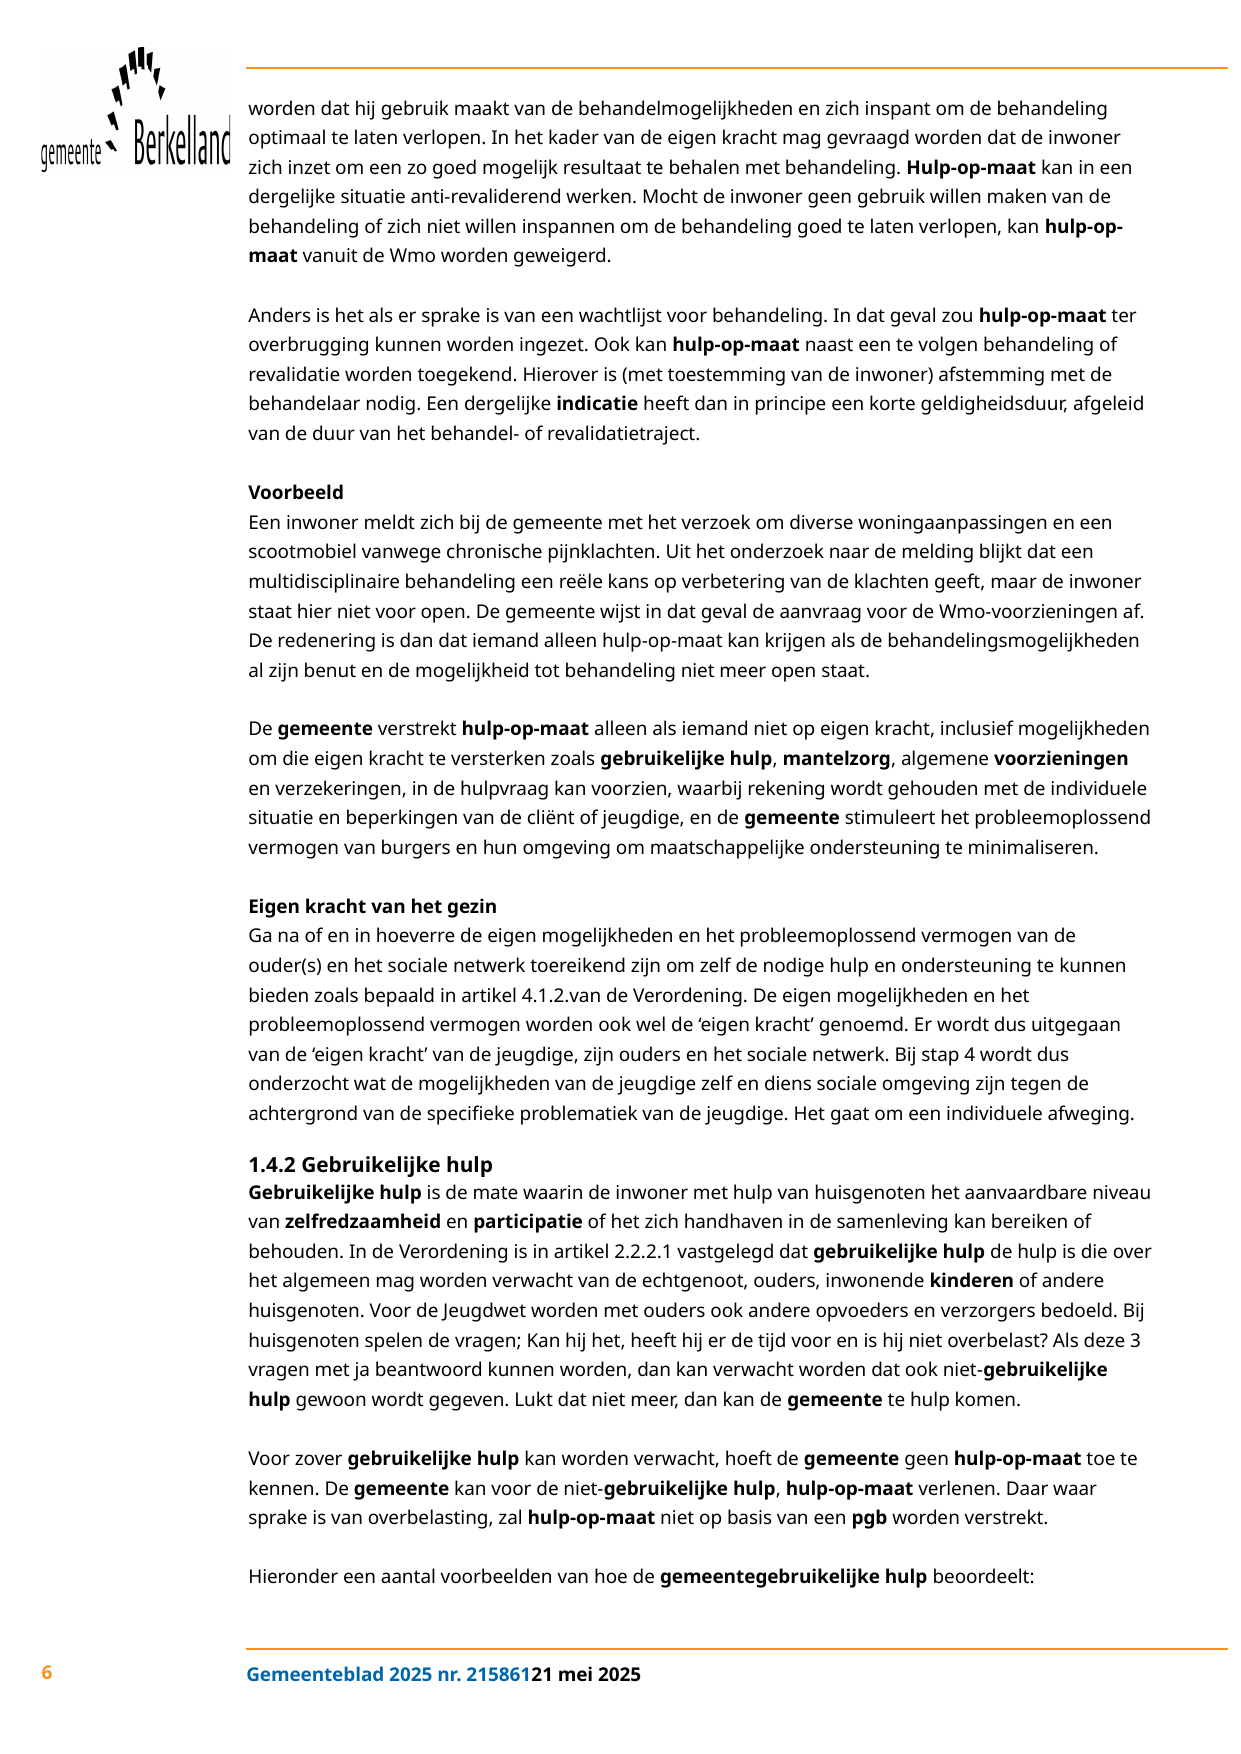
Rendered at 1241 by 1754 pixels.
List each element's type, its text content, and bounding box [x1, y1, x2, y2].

text Gebruikelijke hulp is de mate waarin de inwoner met hulp van huisgenoten het aanvaardbare niveau van zelfredzaamheid en participatie of het zich handhaven in de samenleving kan bereiken of behouden. In de Verordening is in artikel 2.2.2.1 vastgelegd dat gebruikelijke hulp de hulp is die over het algemeen mag worden verwacht van de echtgenoot, ouders, inwonende kinderen of andere huisgenoten. Voor de Jeugdwet worden met ouders ook andere opvoeders en verzorgers bedoeld. Bij huisgenoten spelen de vragen; Kan hij het, heeft hij er de tijd voor en is hij niet overbelast? Als deze 3 vragen met ja beantwoord kunnen worden, dan kan verwacht worden dat ook niet-gebruikelijke hulp gewoon wordt gegeven. Lukt dat niet meer, dan kan de gemeente te hulp komen. [248, 1179, 1152, 1412]
text 1.4.2 Gebruikelijke hulp [248, 1151, 1152, 1179]
text De gemeente verstrekt hulp-op-maat alleen als iemand niet op eigen kracht, inclusief mogelijkheden om die eigen kracht te versterken zoals gebruikelijke hulp, mantelzorg, algemene voorzieningen en verzekeringen, in de hulpvraag kan voorzien, waarbij rekening wordt gehouden met de individuele situatie en beperkingen van de cliënt of jeugdige, en de gemeente stimuleert het probleemoplossend vermogen van burgers en hun omgeving om maatschappelijke ondersteuning te minimaliseren. [248, 716, 1152, 859]
text Hieronder een aantal voorbeelden van hoe de gemeentegebruikelijke hulp beoordeelt: [248, 1563, 1152, 1589]
text Anders is het als er sprake is van een wachtlijst voor behandeling. In dat geval zou hulp-op-maat ter overbrugging kunnen worden ingezet. Ook kan hulp-op-maat naast een te volgen behandeling of revalidatie worden toegekend. Hierover is (met toestemming van de inwoner) afstemming met de behandelaar nodig. Een dergelijke indicatie heeft dan in principe een korte geldigheidsduur, afgeleid van de duur van het behandel- of revalidatietraject. [248, 302, 1152, 446]
text Voor zover gebruikelijke hulp kan worden verwacht, hoeft de gemeente geen hulp-op-maat toe te kennen. De gemeente kan voor de niet-gebruikelijke hulp, hulp-op-maat verlenen. Daar waar sprake is van overbelasting, zal hulp-op-maat niet op basis van een pgb worden verstrekt. [248, 1445, 1152, 1530]
table_header Voorbeeld Een inwoner meldt zich bij de gemeente met het verzoek om diverse woningaanpassingen en een scootmobiel vanwege chronische pijnklachten. Uit het onderzoek naar de melding blijkt dat een multidisciplinaire behandeling een reële kans op verbetering van de klachten geeft, maar de inwoner staat hier niet voor open. De gemeente wijst in dat geval de aanvraag voor de Wmo-voorzieningen af. De redenering is dan dat iemand alleen hulp-op-maat kan krijgen als de behandelingsmogelijkheden al zijn benut en de mogelijkheid tot behandeling niet meer open staat. [248, 480, 1152, 683]
text worden dat hij gebruik maakt van de behandelmogelijkheden en zich inspant om de behandeling optimaal te laten verlopen. In het kader van de eigen kracht mag gevraagd worden dat de inwoner zich inzet om een zo goed mogelijk resultaat te behalen met behandeling. Hulp-op-maat kan in een dergelijke situatie anti-revaliderend werken. Mocht de inwoner geen gebruik willen maken van de behandeling of zich niet willen inspannen om de behandeling goed te laten verlopen, kan hulp-op-maat vanuit de Wmo worden geweigerd. [248, 95, 1152, 268]
text Ga na of en in hoeverre de eigen mogelijkheden en het probleemoplossend vermogen van de ouder(s) en het sociale netwerk toereikend zijn om zelf de nodige hulp en ondersteuning te kunnen bieden zoals bepaald in artikel 4.1.2.van de Verordening. De eigen mogelijkheden en het probleemoplossend vermogen worden ook wel de ‘eigen kracht’ genoemd. Er wordt dus uitgegaan van de ‘eigen kracht’ van de jeugdige, zijn ouders en het sociale netwerk. Bij stap 4 wordt dus onderzocht wat de mogelijkheden van de jeugdige zelf en diens sociale omgeving zijn tegen de achtergrond van de specifieke problematiek van de jeugdige. Het gaat om een individuele afweging. [248, 923, 1152, 1126]
picture [41, 47, 231, 172]
text Eigen kracht van het gezin [248, 893, 1152, 919]
